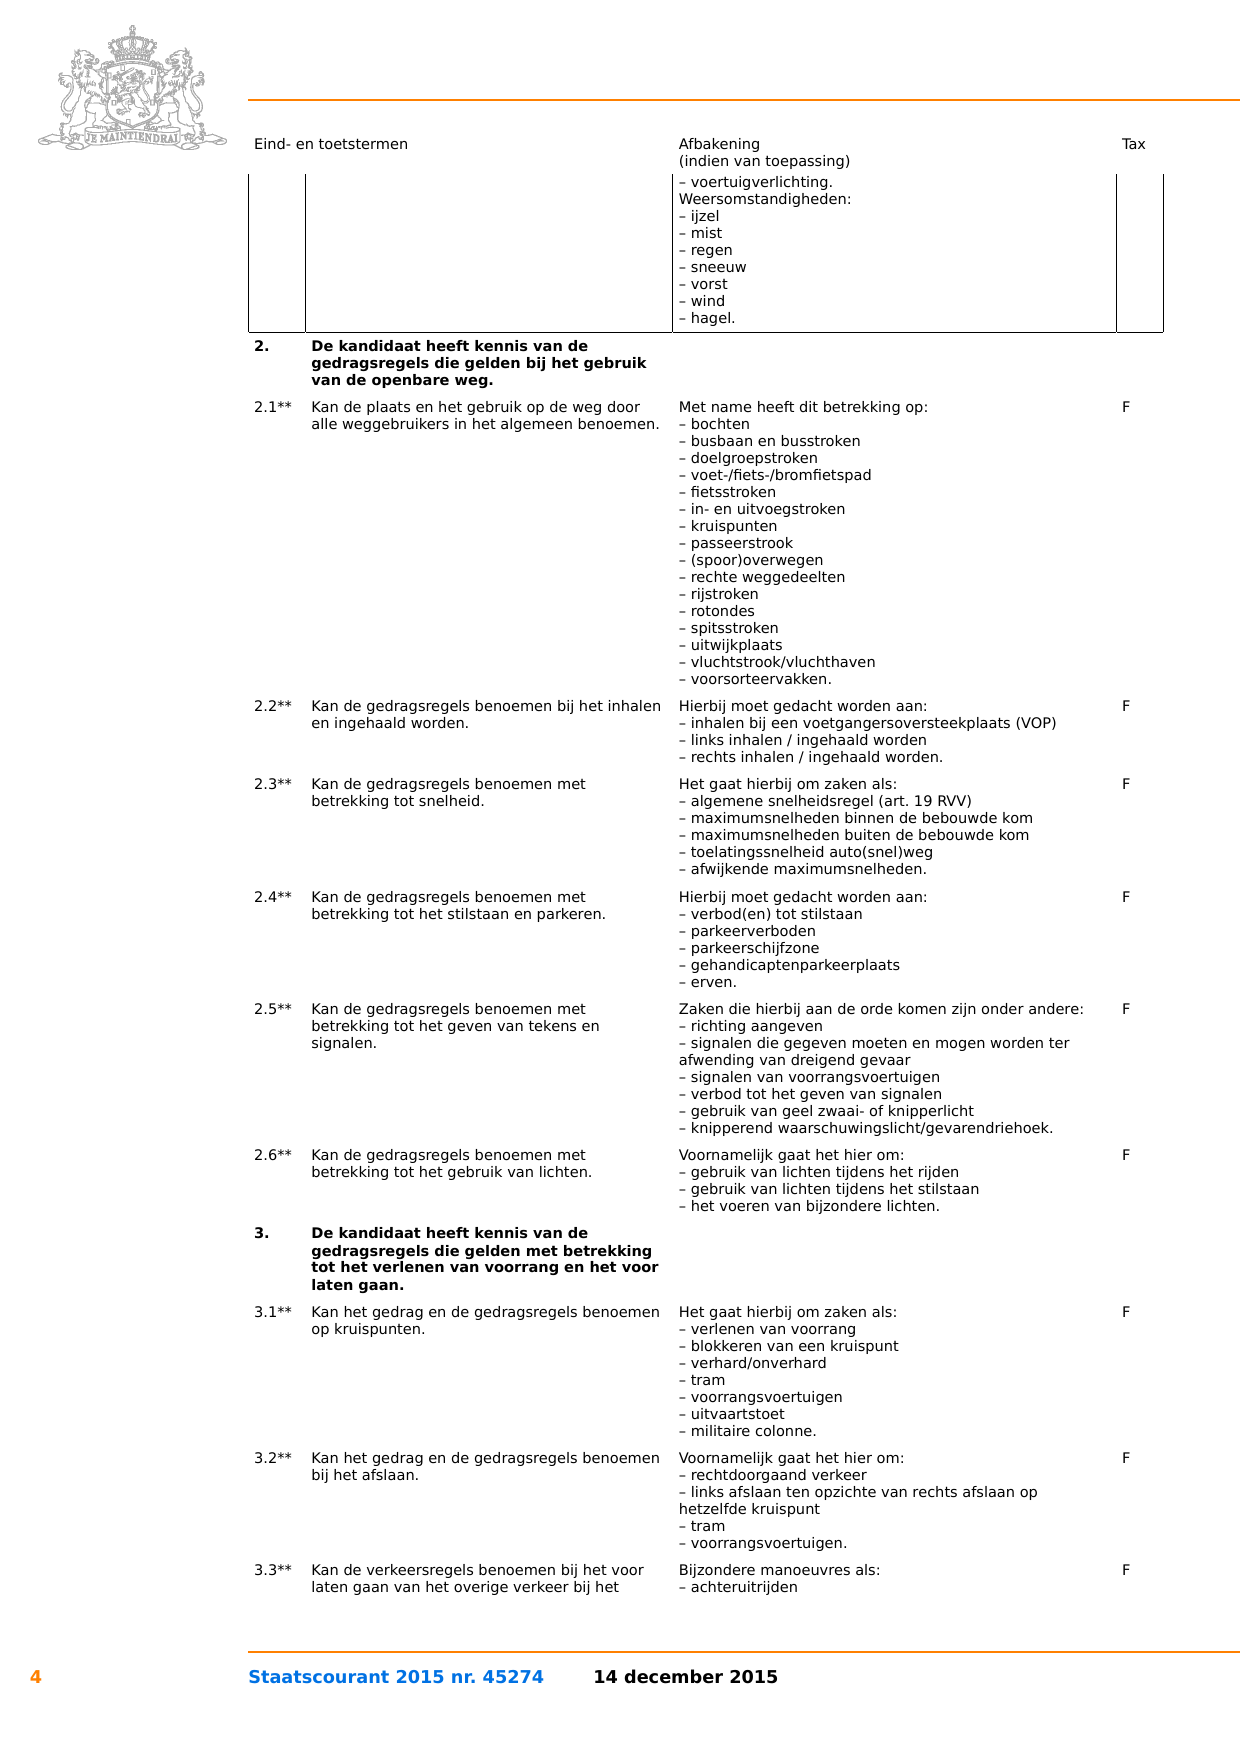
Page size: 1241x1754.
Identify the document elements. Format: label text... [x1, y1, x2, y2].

table_cell Kan de gedragsregels benoemen met betrekking tot het stilstaan en parkeren. [306, 884, 672, 995]
table_cell 2.1** [249, 394, 305, 692]
table_cell 2.5** [249, 996, 305, 1141]
table_cell Kan de gedragsregels benoemen met betrekking tot het gebruik van lichten. [306, 1143, 672, 1220]
table_cell Bijzondere manoeuvres als: – achteruitrijden [673, 1558, 1116, 1601]
table_cell Kan de gedragsregels benoemen met betrekking tot snelheid. [306, 772, 672, 883]
table_cell Het gaat hierbij om zaken als: – verlenen van voorrang – blokkeren van een kruispunt – verhard/onverhard – tram – voorrangsvoertuigen – uitvaartstoet – militaire colonne. [673, 1299, 1116, 1444]
table_header Tax [1117, 131, 1163, 174]
table_header Afbakening (indien van toepassing) [673, 131, 1116, 174]
table_cell Kan het gedrag en de gedragsregels benoemen bij het afslaan. [306, 1445, 672, 1557]
table_cell F [1117, 1299, 1163, 1444]
table_cell Weersomstandigheden: – ijzel – mist – regen – sneeuw – vorst – wind – hagel. [673, 191, 1116, 332]
table_cell [673, 1221, 1116, 1298]
table_cell F [1117, 772, 1163, 883]
table_cell [306, 175, 672, 191]
table_cell Kan de gedragsregels benoemen met betrekking tot het geven van tekens en signalen. [306, 996, 672, 1141]
table_cell [1117, 1221, 1163, 1298]
table_cell [1117, 333, 1163, 393]
table_cell 2.6** [249, 1143, 305, 1220]
table_cell Voornamelijk gaat het hier om: – rechtdoorgaand verkeer – links afslaan ten opzichte van rechts afslaan op hetzelfde kruispunt – tram – voorrangsvoertuigen. [673, 1445, 1116, 1557]
table_cell Hierbij moet gedacht worden aan: – verbod(en) tot stilstaan – parkeerverboden – parkeerschijfzone – gehandicaptenparkeerplaats – erven. [673, 884, 1116, 995]
table_cell 3.1** [249, 1299, 305, 1444]
table_cell Het gaat hierbij om zaken als: – algemene snelheidsregel (art. 19 RVV) – maximumsnelheden binnen de bebouwde kom – maximumsnelheden buiten de bebouwde kom – toelatingssnelheid auto(snel)weg – afwijkende maximumsnelheden. [673, 772, 1116, 883]
table_cell [249, 175, 305, 191]
table_cell Voornamelijk gaat het hier om: – gebruik van lichten tijdens het rijden – gebruik van lichten tijdens het stilstaan – het voeren van bijzondere lichten. [673, 1143, 1116, 1220]
table_cell 2.2** [249, 693, 305, 771]
table_cell F [1117, 996, 1163, 1141]
table_cell 3.2** [249, 1445, 305, 1557]
table_cell F [1117, 693, 1163, 771]
table_cell [306, 191, 672, 332]
table_cell 2.4** [249, 884, 305, 995]
table_cell 3.3** [249, 1558, 305, 1601]
picture [38, 25, 227, 150]
table_cell – voertuigverlichting. [673, 175, 1116, 191]
table_cell Zaken die hierbij aan de orde komen zijn onder andere: – richting aangeven – signalen die gegeven moeten en mogen worden ter afwending van dreigend gevaar – signalen van voorrangsvoertuigen – verbod tot het geven van signalen – gebruik van geel zwaai- of knipperlicht – knipperend waarschuwingslicht/gevarendriehoek. [673, 996, 1116, 1141]
table_cell Kan de verkeersregels benoemen bij het voor laten gaan van het overige verkeer bij het [306, 1558, 672, 1601]
table_header Eind- en toetstermen [249, 131, 672, 174]
table_cell Kan het gedrag en de gedragsregels benoemen op kruispunten. [306, 1299, 672, 1444]
table_cell 2. [249, 333, 305, 393]
table_cell De kandidaat heeft kennis van de gedragsregels die gelden met betrekking tot het verlenen van voorrang en het voor laten gaan. [306, 1221, 672, 1298]
table_cell F [1117, 1558, 1163, 1601]
table_cell Met name heeft dit betrekking op: – bochten – busbaan en busstroken – doelgroepstroken – voet-/fiets-/bromfietspad – fietsstroken – in- en uitvoegstroken – kruispunten – passeerstrook – (spoor)overwegen – rechte weggedeelten – rijstroken – rotondes – spitsstroken – uitwijkplaats – vluchtstrook/vluchthaven – voorsorteervakken. [673, 394, 1116, 692]
table_cell [249, 191, 305, 332]
table_cell [1117, 175, 1163, 191]
table_cell Hierbij moet gedacht worden aan: – inhalen bij een voetgangersoversteekplaats (VOP) – links inhalen / ingehaald worden – rechts inhalen / ingehaald worden. [673, 693, 1116, 771]
table_cell F [1117, 394, 1163, 692]
table_cell Kan de plaats en het gebruik op de weg door alle weggebruikers in het algemeen benoemen. [306, 394, 672, 692]
table_cell F [1117, 1143, 1163, 1220]
table_cell De kandidaat heeft kennis van de gedragsregels die gelden bij het gebruik van de openbare weg. [306, 333, 672, 393]
table_cell 3. [249, 1221, 305, 1298]
table_cell [1117, 191, 1163, 332]
table_cell 2.3** [249, 772, 305, 883]
table_cell F [1117, 1445, 1163, 1557]
table_cell [673, 333, 1116, 393]
table_cell F [1117, 884, 1163, 995]
table_cell Kan de gedragsregels benoemen bij het inhalen en ingehaald worden. [306, 693, 672, 771]
